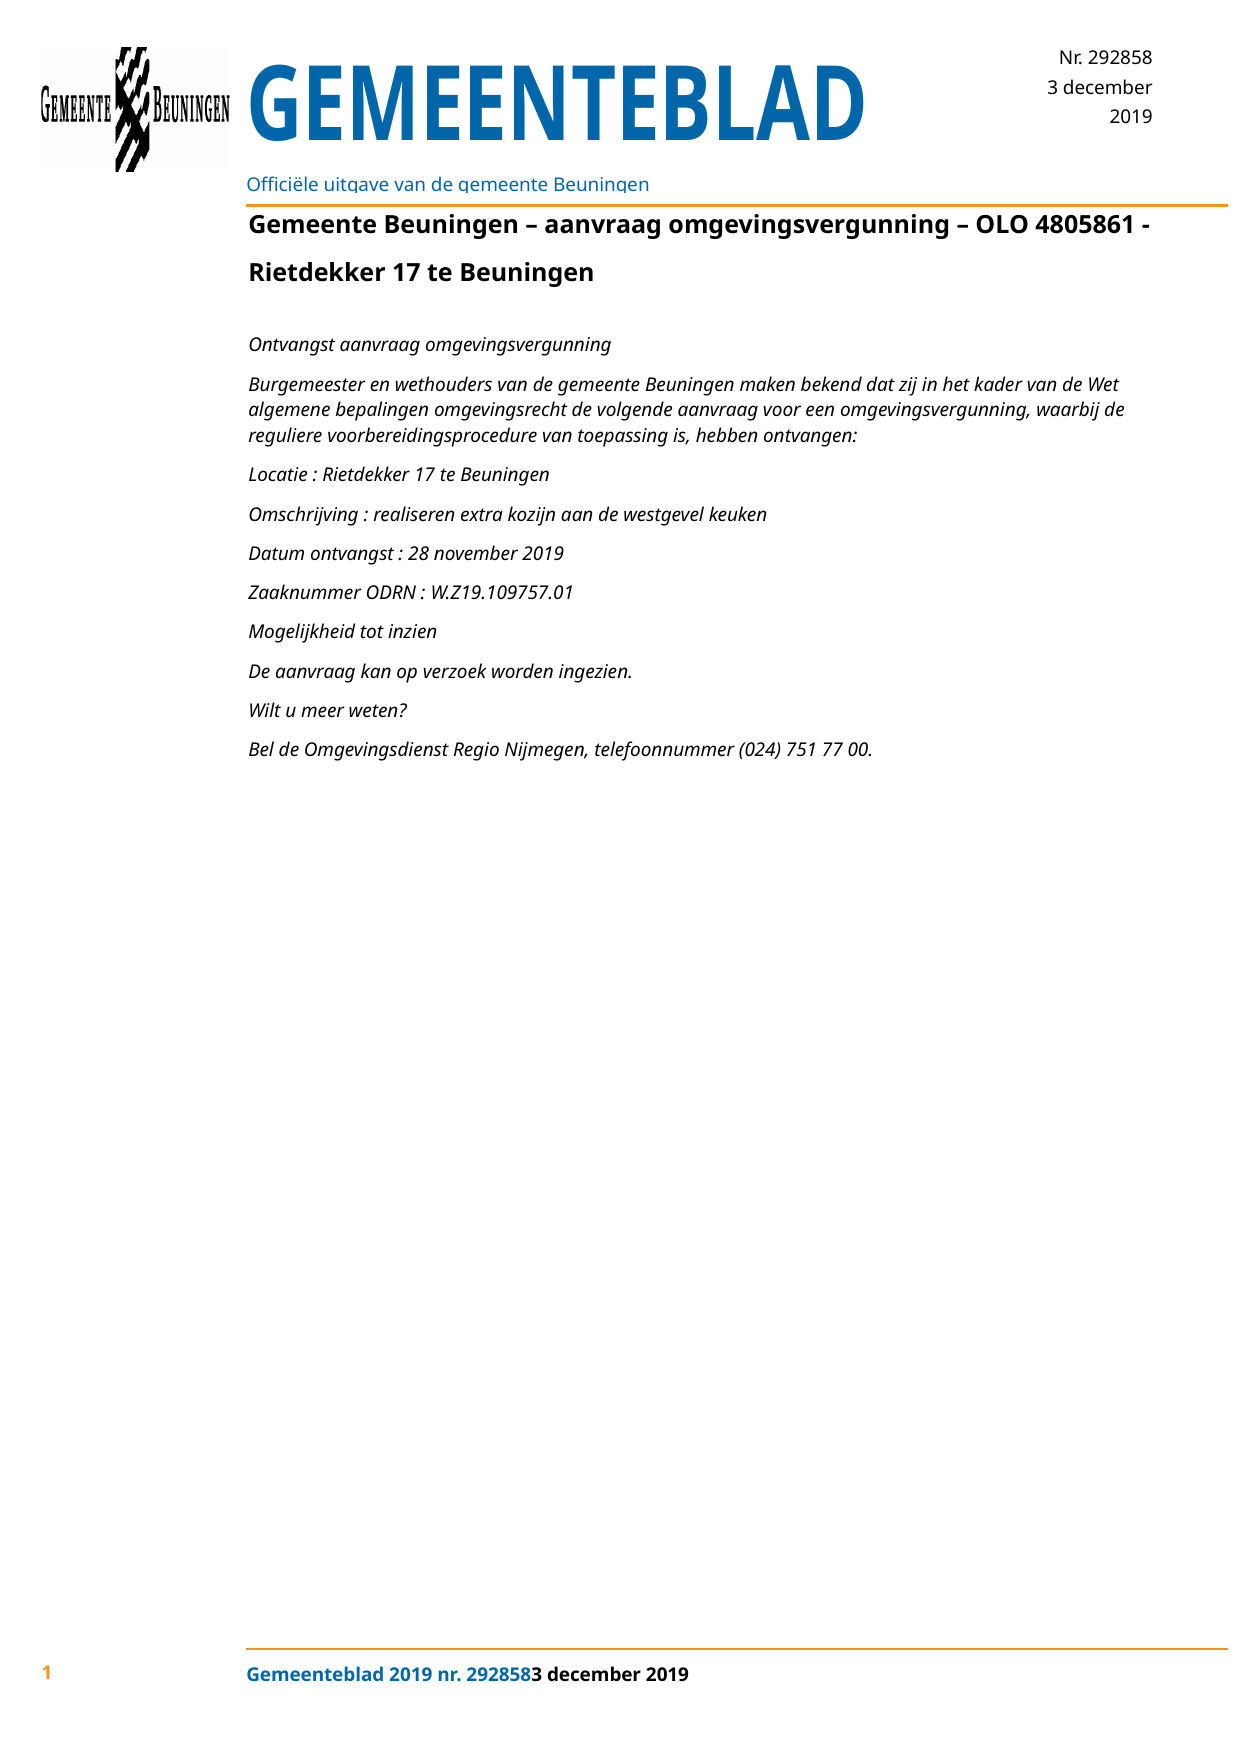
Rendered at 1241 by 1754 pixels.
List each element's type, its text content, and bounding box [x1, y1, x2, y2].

text Zaaknummer ODRN : W.Z19.109757.01 [248, 579, 1152, 605]
text Ontvangst aanvraag omgevingsvergunning [248, 331, 1152, 357]
text Bel de Omgevingsdienst Regio Nijmegen, telefoonnummer (024) 751 77 00. [248, 736, 1152, 762]
text Omschrijving : realiseren extra kozijn aan de westgevel keuken [248, 501, 1152, 526]
picture [41, 47, 231, 172]
text De aanvraag kan op verzoek worden ingezien. [248, 658, 1152, 683]
text Gemeente Beuningen – aanvraag omgevingsvergunning – OLO 4805861 - Rietdekker 17 te Beuningen [248, 207, 1152, 288]
text Mogelijkheid tot inzien [248, 618, 1152, 644]
text Wilt u meer weten? [248, 697, 1152, 723]
text Datum ontvangst : 28 november 2019 [248, 540, 1152, 566]
text Locatie : Rietdekker 17 te Beuningen [248, 461, 1152, 487]
text Burgemeester en wethouders van de gemeente Beuningen maken bekend dat zij in het kader van de Wet algemene bepalingen omgevingsrecht de volgende aanvraag voor een omgevingsvergunning, waarbij de reguliere voorbereidingsprocedure van toepassing is, hebben ontvangen: [248, 371, 1152, 448]
